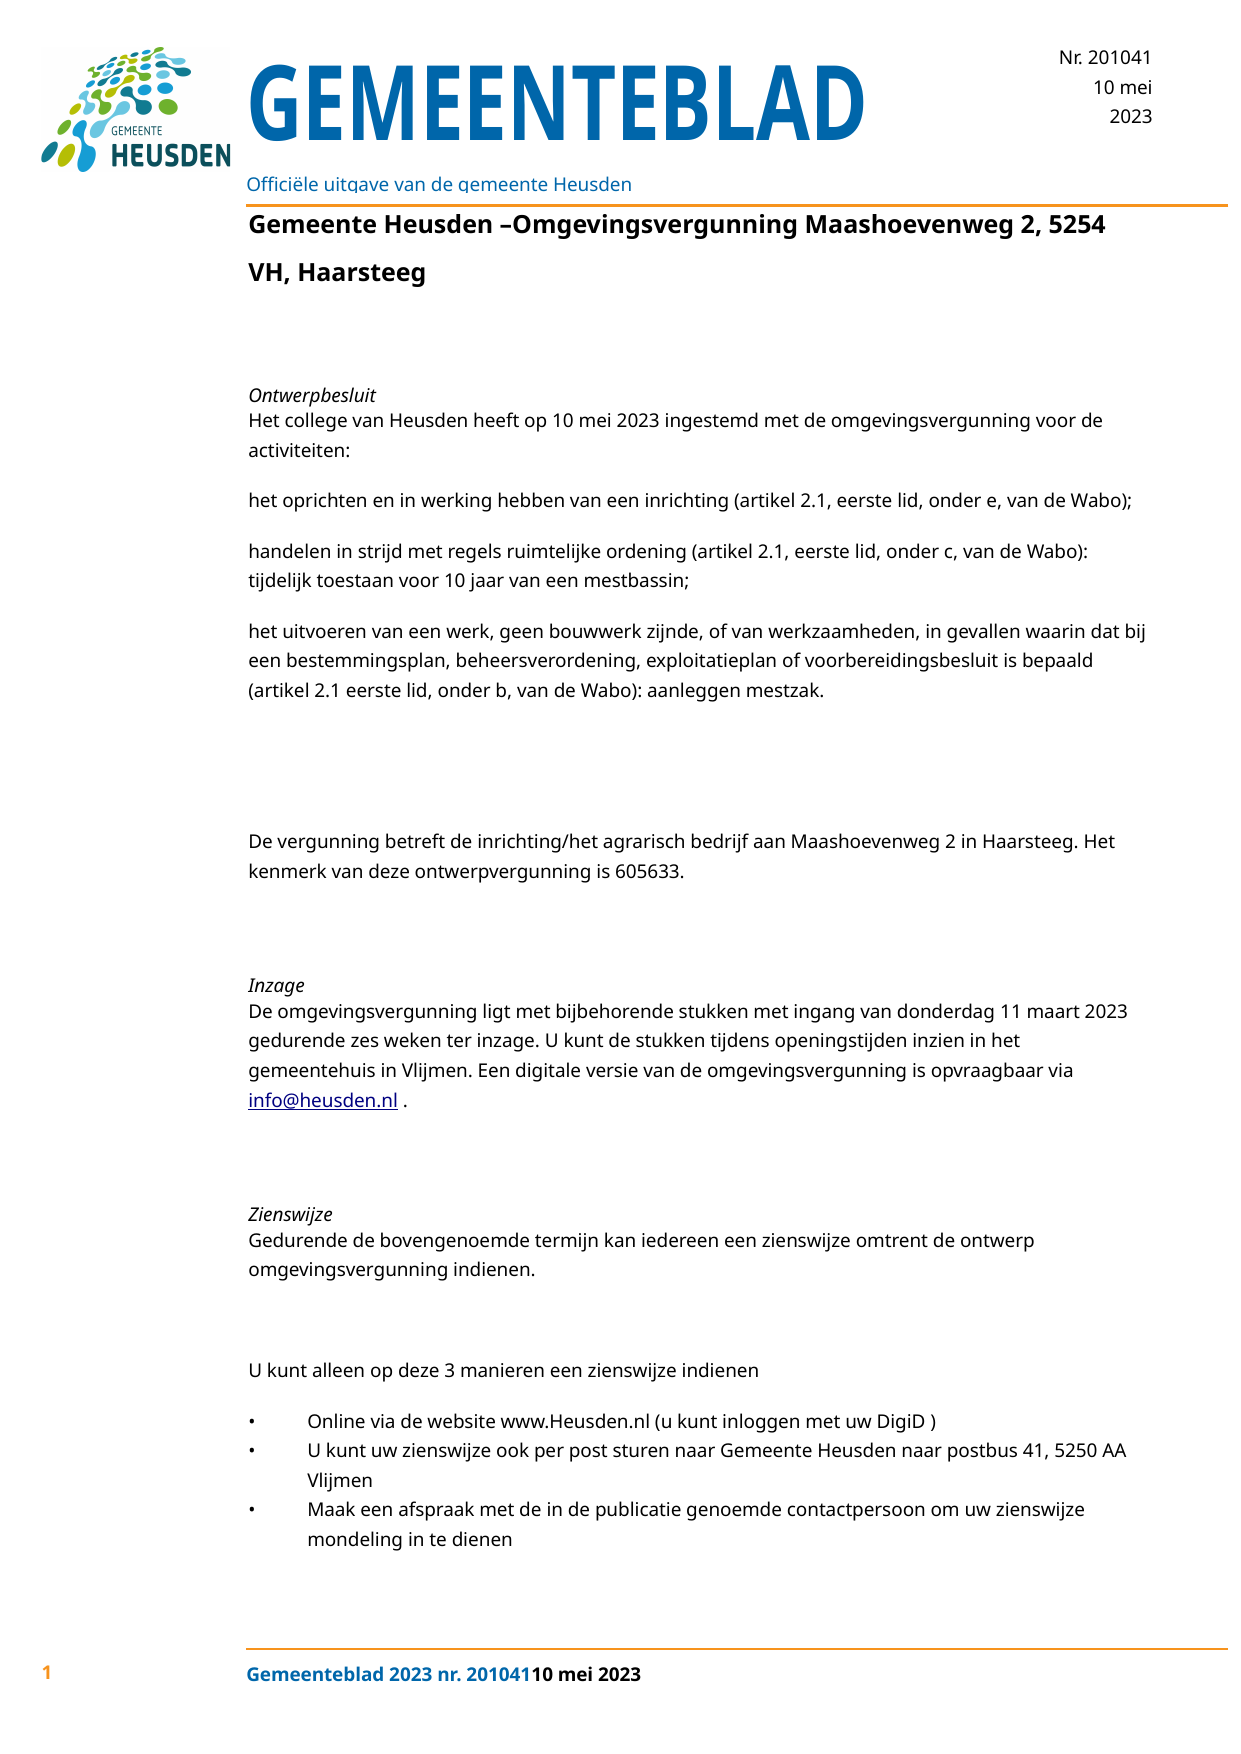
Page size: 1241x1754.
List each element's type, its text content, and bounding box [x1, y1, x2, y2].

text De omgevingsvergunning ligt met bijbehorende stukken met ingang van donderdag 11 maart 2023 gedurende zes weken ter inzage. U kunt de stukken tijdens openingstijden inzien in het gemeentehuis in Vlijmen. Een digitale versie van de omgevingsvergunning is opvraagbaar via info@heusden.nl . [248, 998, 1152, 1113]
text het uitvoeren van een werk, geen bouwwerk zijnde, of van werkzaamheden, in gevallen waarin dat bij een bestemmingsplan, beheersverordening, exploitatieplan of voorbereidingsbesluit is bepaald (artikel 2.1 eerste lid, onder b, van de Wabo): aanleggen mestzak. [248, 618, 1152, 703]
text handelen in strijd met regels ruimtelijke ordening (artikel 2.1, eerste lid, onder c, van de Wabo): tijdelijk toestaan voor 10 jaar van een mestbassin; [248, 538, 1152, 593]
text Inzage [248, 972, 1152, 998]
text Gemeente Heusden –Omgevingsvergunning Maashoevenweg 2, 5254 VH, Haarsteeg [248, 207, 1152, 288]
text U kunt alleen op deze 3 manieren een zienswijze indienen [248, 1357, 1152, 1383]
list Online via de website www.Heusden.nl (u kunt inloggen met uw DigiD ) [248, 1408, 1152, 1433]
picture [41, 47, 231, 172]
list Maak een afspraak met de in de publicatie genoemde contactpersoon om uw zienswijze mondeling in te dienen [248, 1497, 1152, 1552]
text het oprichten en in werking hebben van een inrichting (artikel 2.1, eerste lid, onder e, van de Wabo); [248, 488, 1152, 513]
text Zienswijze [248, 1201, 1152, 1227]
list U kunt uw zienswijze ook per post sturen naar Gemeente Heusden naar postbus 41, 5250 AA Vlijmen [248, 1437, 1152, 1493]
text Het college van Heusden heeft op 10 mei 2023 ingestemd met de omgevingsvergunning voor de activiteiten: [248, 408, 1152, 463]
text Ontwerpbesluit [248, 382, 1152, 408]
text De vergunning betreft de inrichting/het agrarisch bedrijf aan Maashoevenweg 2 in Haarsteeg. Het kenmerk van deze ontwerpvergunning is 605633. [248, 828, 1152, 884]
text Gedurende de bovengenoemde termijn kan iedereen een zienswijze omtrent de ontwerp omgevingsvergunning indienen. [248, 1227, 1152, 1282]
